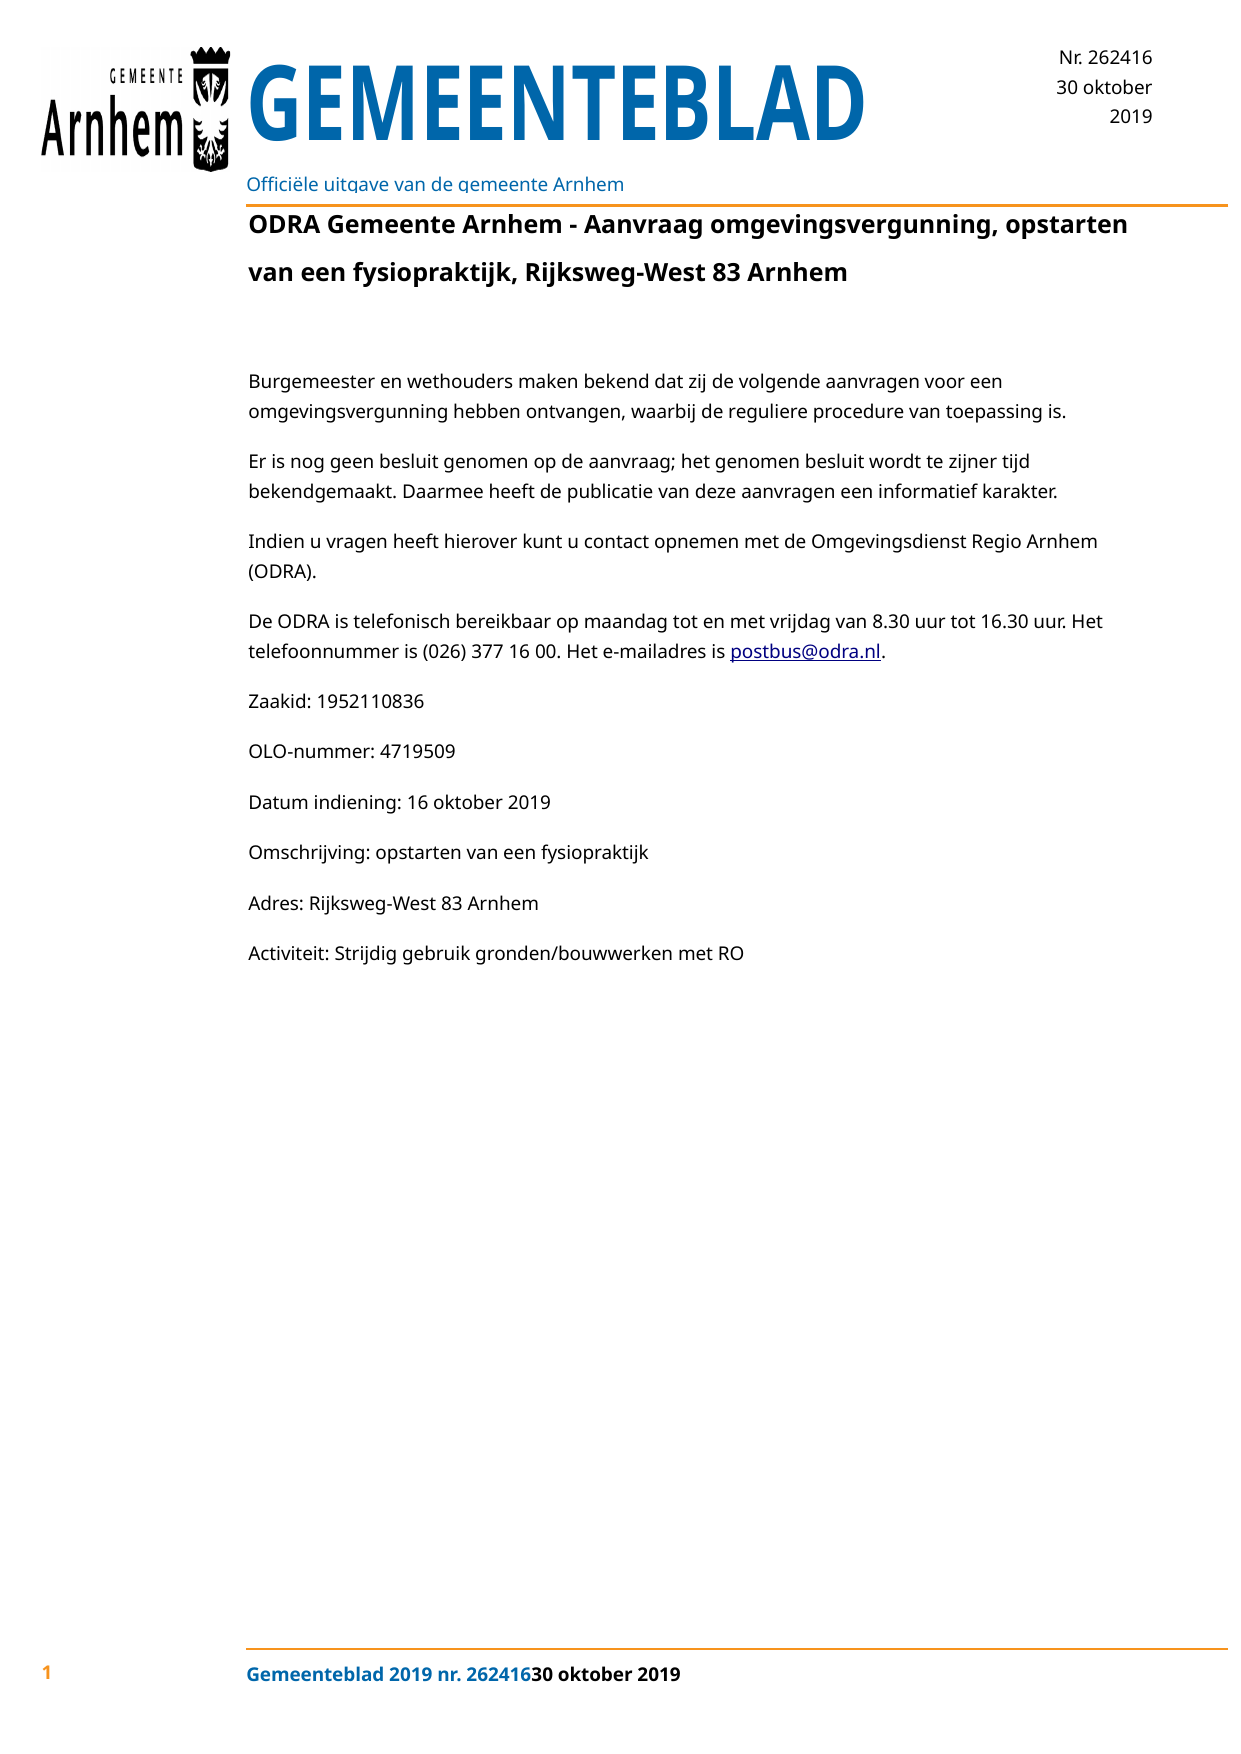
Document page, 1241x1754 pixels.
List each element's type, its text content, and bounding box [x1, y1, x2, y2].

text Burgemeester en wethouders maken bekend dat zij de volgende aanvragen voor een omgevingsvergunning hebben ontvangen, waarbij de reguliere procedure van toepassing is. [248, 368, 1152, 424]
text Activiteit: Strijdig gebruik gronden/bouwwerken met RO [248, 940, 1152, 966]
text OLO-nummer: 4719509 [248, 739, 1152, 764]
text Er is nog geen besluit genomen op de aanvraag; het genomen besluit wordt te zijner tijd bekendgemaakt. Daarmee heeft de publicatie van deze aanvragen een informatief karakter. [248, 448, 1152, 504]
text Adres: Rijksweg-West 83 Arnhem [248, 890, 1152, 916]
text Omschrijving: opstarten van een fysiopraktijk [248, 839, 1152, 865]
text Zaakid: 1952110836 [248, 688, 1152, 714]
text De ODRA is telefonisch bereikbaar op maandag tot en met vrijdag van 8.30 uur tot 16.30 uur. Het telefoonnummer is (026) 377 16 00. Het e-mailadres is postbus@odra.nl. [248, 608, 1152, 664]
picture [41, 47, 231, 172]
text Indien u vragen heeft hierover kunt u contact opnemen met de Omgevingsdienst Regio Arnhem (ODRA). [248, 528, 1152, 584]
text Datum indiening: 16 oktober 2019 [248, 789, 1152, 815]
text ODRA Gemeente Arnhem - Aanvraag omgevingsvergunning, opstarten van een fysiopraktijk, Rijksweg-West 83 Arnhem [248, 207, 1152, 288]
